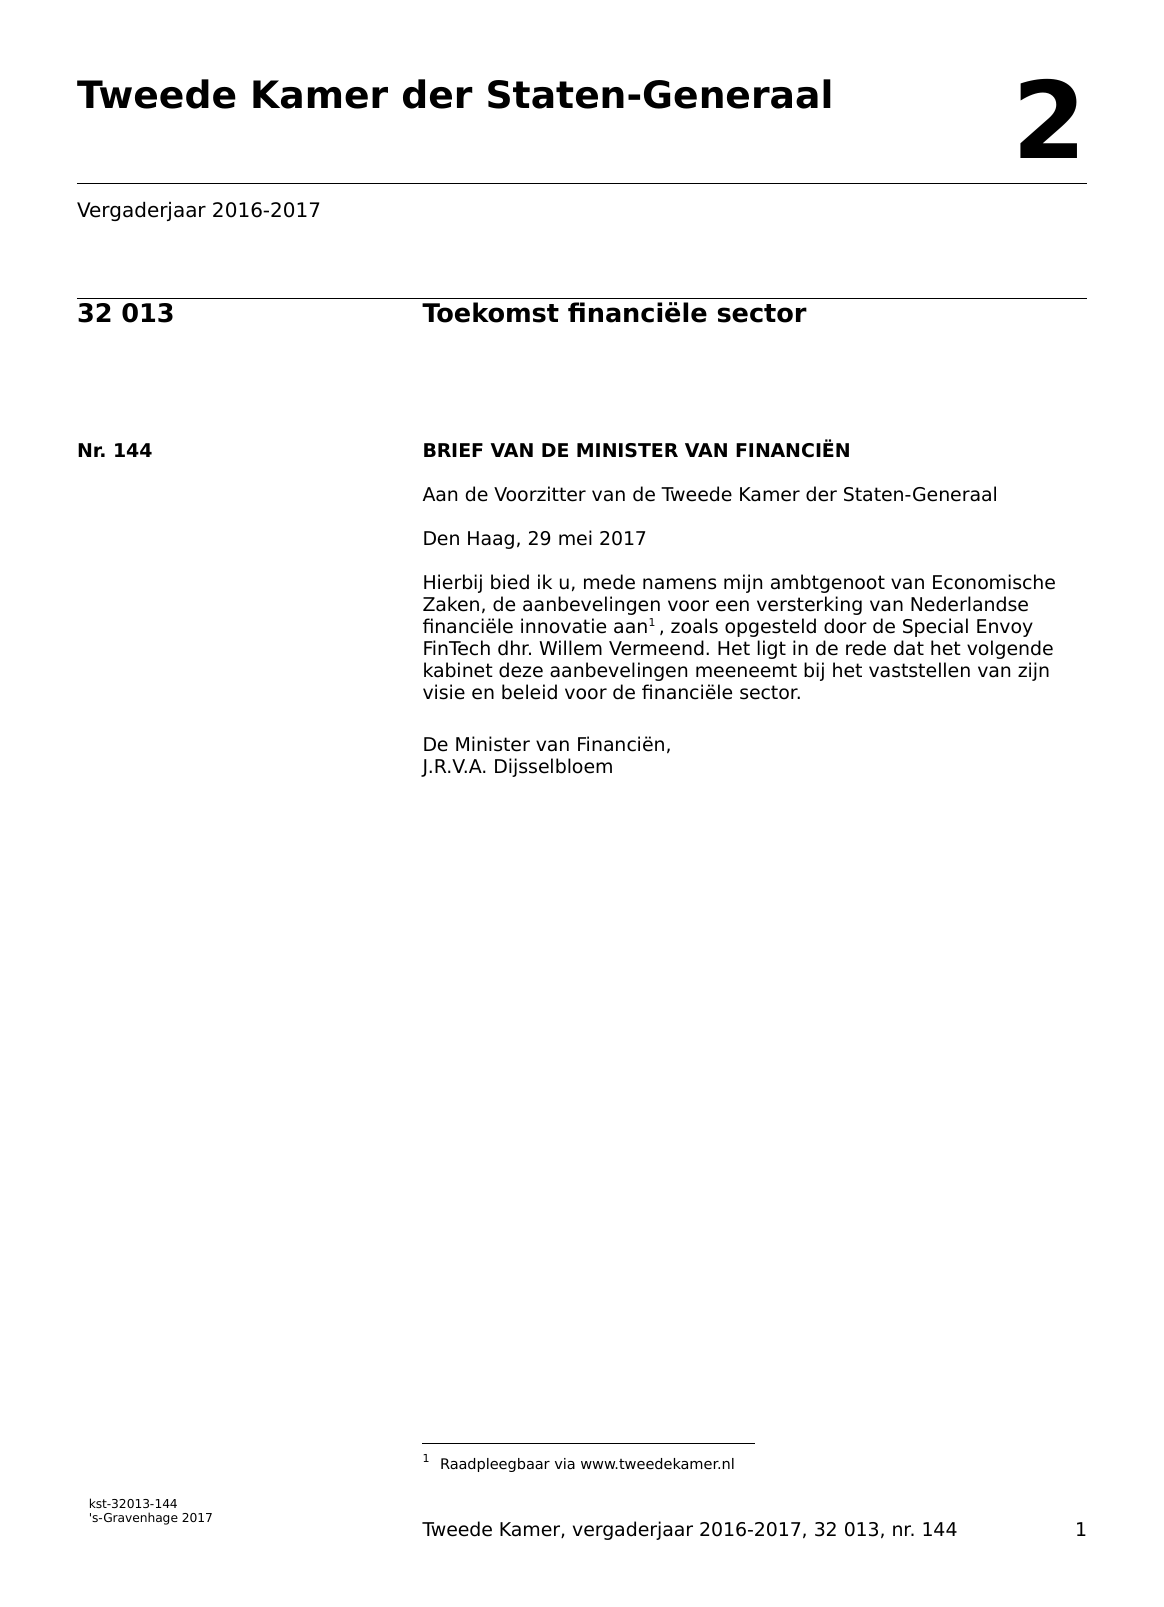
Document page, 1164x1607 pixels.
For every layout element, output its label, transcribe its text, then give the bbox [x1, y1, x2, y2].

text Hierbij bied ik u, mede namens mijn ambtgenoot van Economische Zaken, de aanbevelingen voor een versterking van Nederlandse financiële innovatie aan, zoals opgesteld door de Special Envoy FinTech dhr. Willem Vermeend. Het ligt in de rede dat het volgende kabinet deze aanbevelingen meeneemt bij het vaststellen van zijn visie en beleid voor de financiële sector. [422, 572, 1087, 704]
text kst-32013-144 [88, 1497, 323, 1511]
table_header 2 [886, 59, 1087, 183]
text Raadpleegbaar via www.tweedekamer.nl [422, 1452, 1087, 1474]
text Den Haag, 29 mei 2017 [422, 528, 1087, 550]
subtitle Nr. 144 BRIEF VAN DE MINISTER VAN FINANCIËN [77, 440, 1087, 462]
text De Minister van Financiën, J.R.V.A. Dijsselbloem [422, 734, 1087, 778]
subtitle 32 013 Toekomst financiële sector [77, 299, 1087, 329]
table_cell Vergaderjaar 2016-2017 [77, 184, 1087, 298]
text Aan de Voorzitter van de Tweede Kamer der Staten-Generaal [422, 484, 1087, 506]
table_header Tweede Kamer der Staten-Generaal [77, 59, 886, 183]
text 's-Gravenhage 2017 [88, 1511, 323, 1525]
